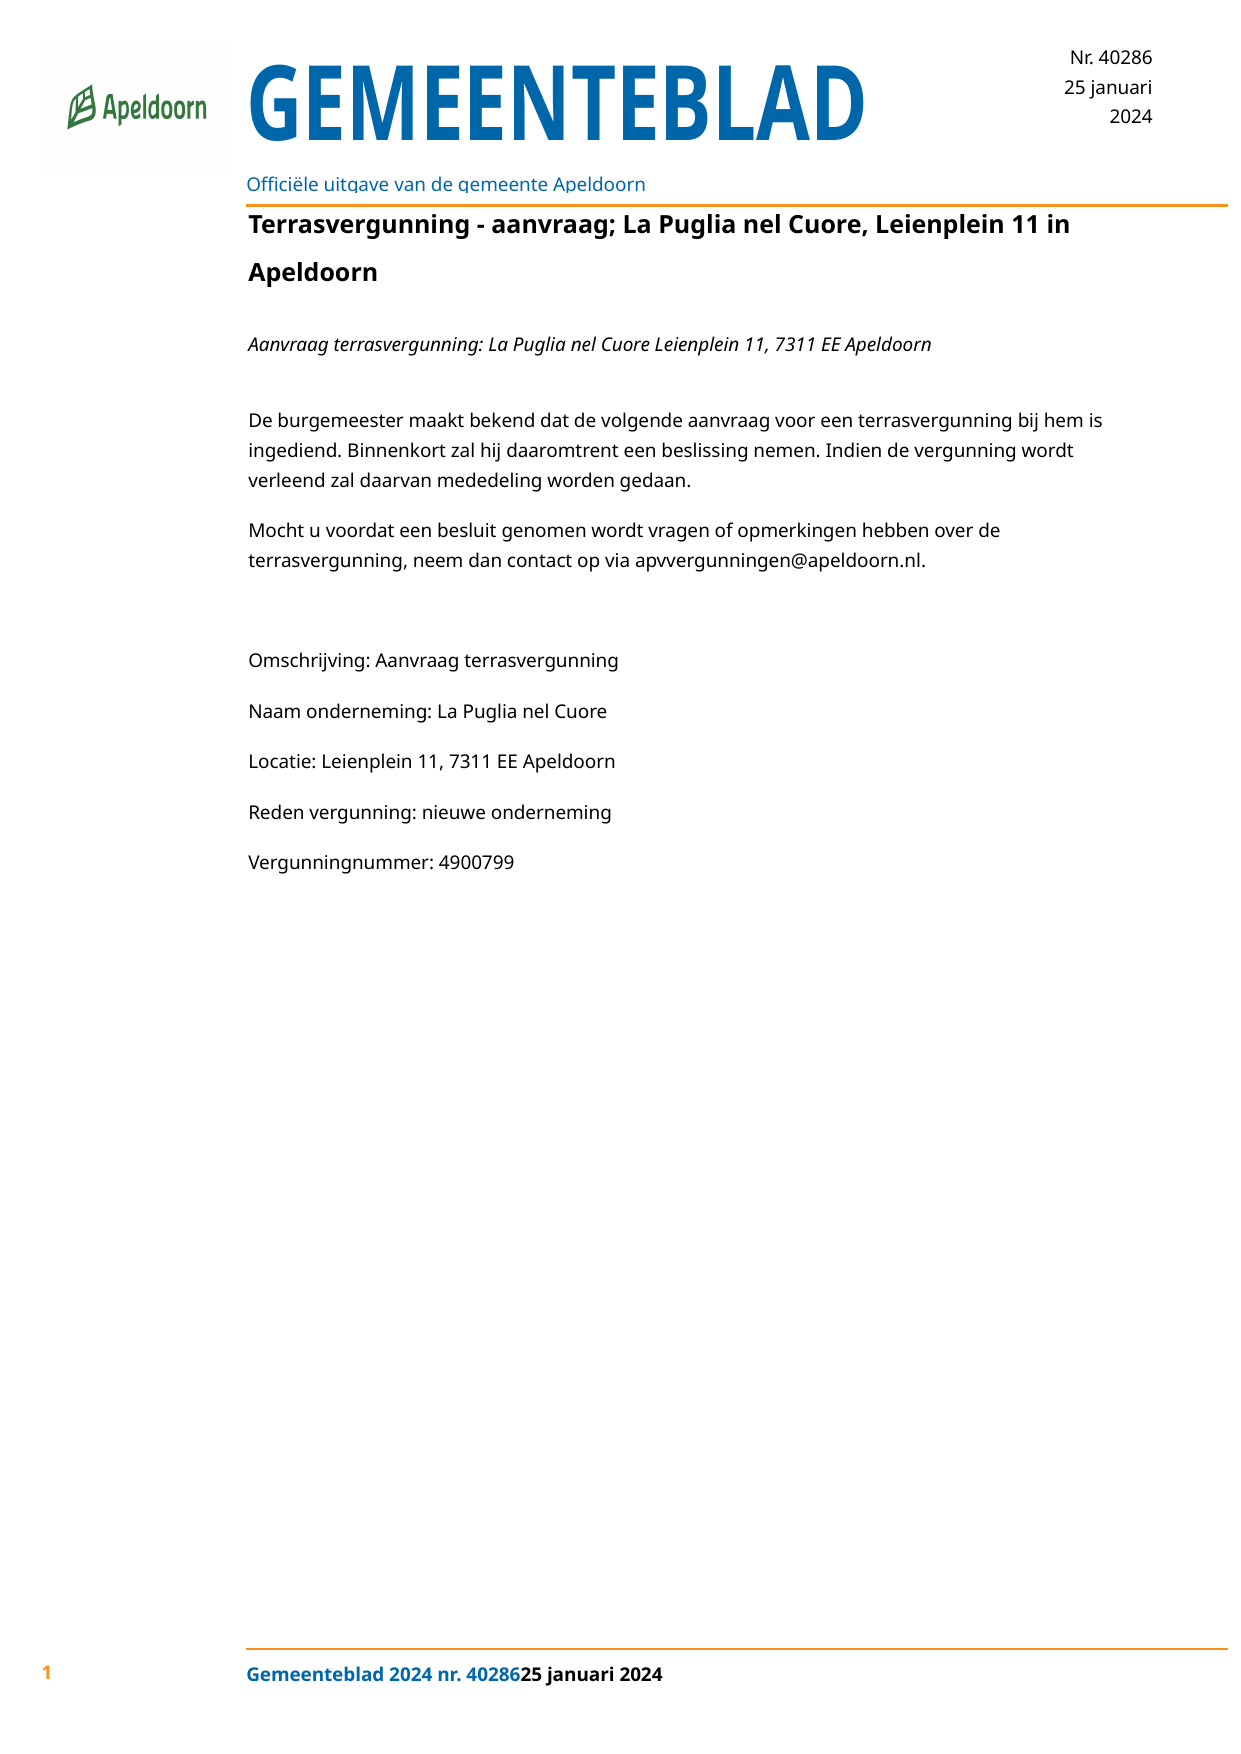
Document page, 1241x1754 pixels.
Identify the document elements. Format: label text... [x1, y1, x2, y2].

text Vergunningnummer: 4900799 [248, 849, 1152, 875]
text Locatie: Leienplein 11, 7311 EE Apeldoorn [248, 748, 1152, 774]
text Aanvraag terrasvergunning: La Puglia nel Cuore Leienplein 11, 7311 EE Apeldoorn [248, 331, 1152, 357]
text De burgemeester maakt bekend dat de volgende aanvraag voor een terrasvergunning bij hem is ingediend. Binnenkort zal hij daaromtrent een beslissing nemen. Indien de vergunning wordt verleend zal daarvan mededeling worden gedaan. [248, 408, 1152, 492]
text Terrasvergunning - aanvraag; La Puglia nel Cuore, Leienplein 11 in Apeldoorn [248, 207, 1152, 288]
text Mocht u voordat een besluit genomen wordt vragen of opmerkingen hebben over de terrasvergunning, neem dan contact op via apvvergunningen@apeldoorn.nl. [248, 517, 1152, 572]
text Naam onderneming: La Puglia nel Cuore [248, 698, 1152, 724]
text Omschrijving: Aanvraag terrasvergunning [248, 648, 1152, 673]
picture [41, 47, 231, 172]
text Reden vergunning: nieuwe onderneming [248, 799, 1152, 824]
